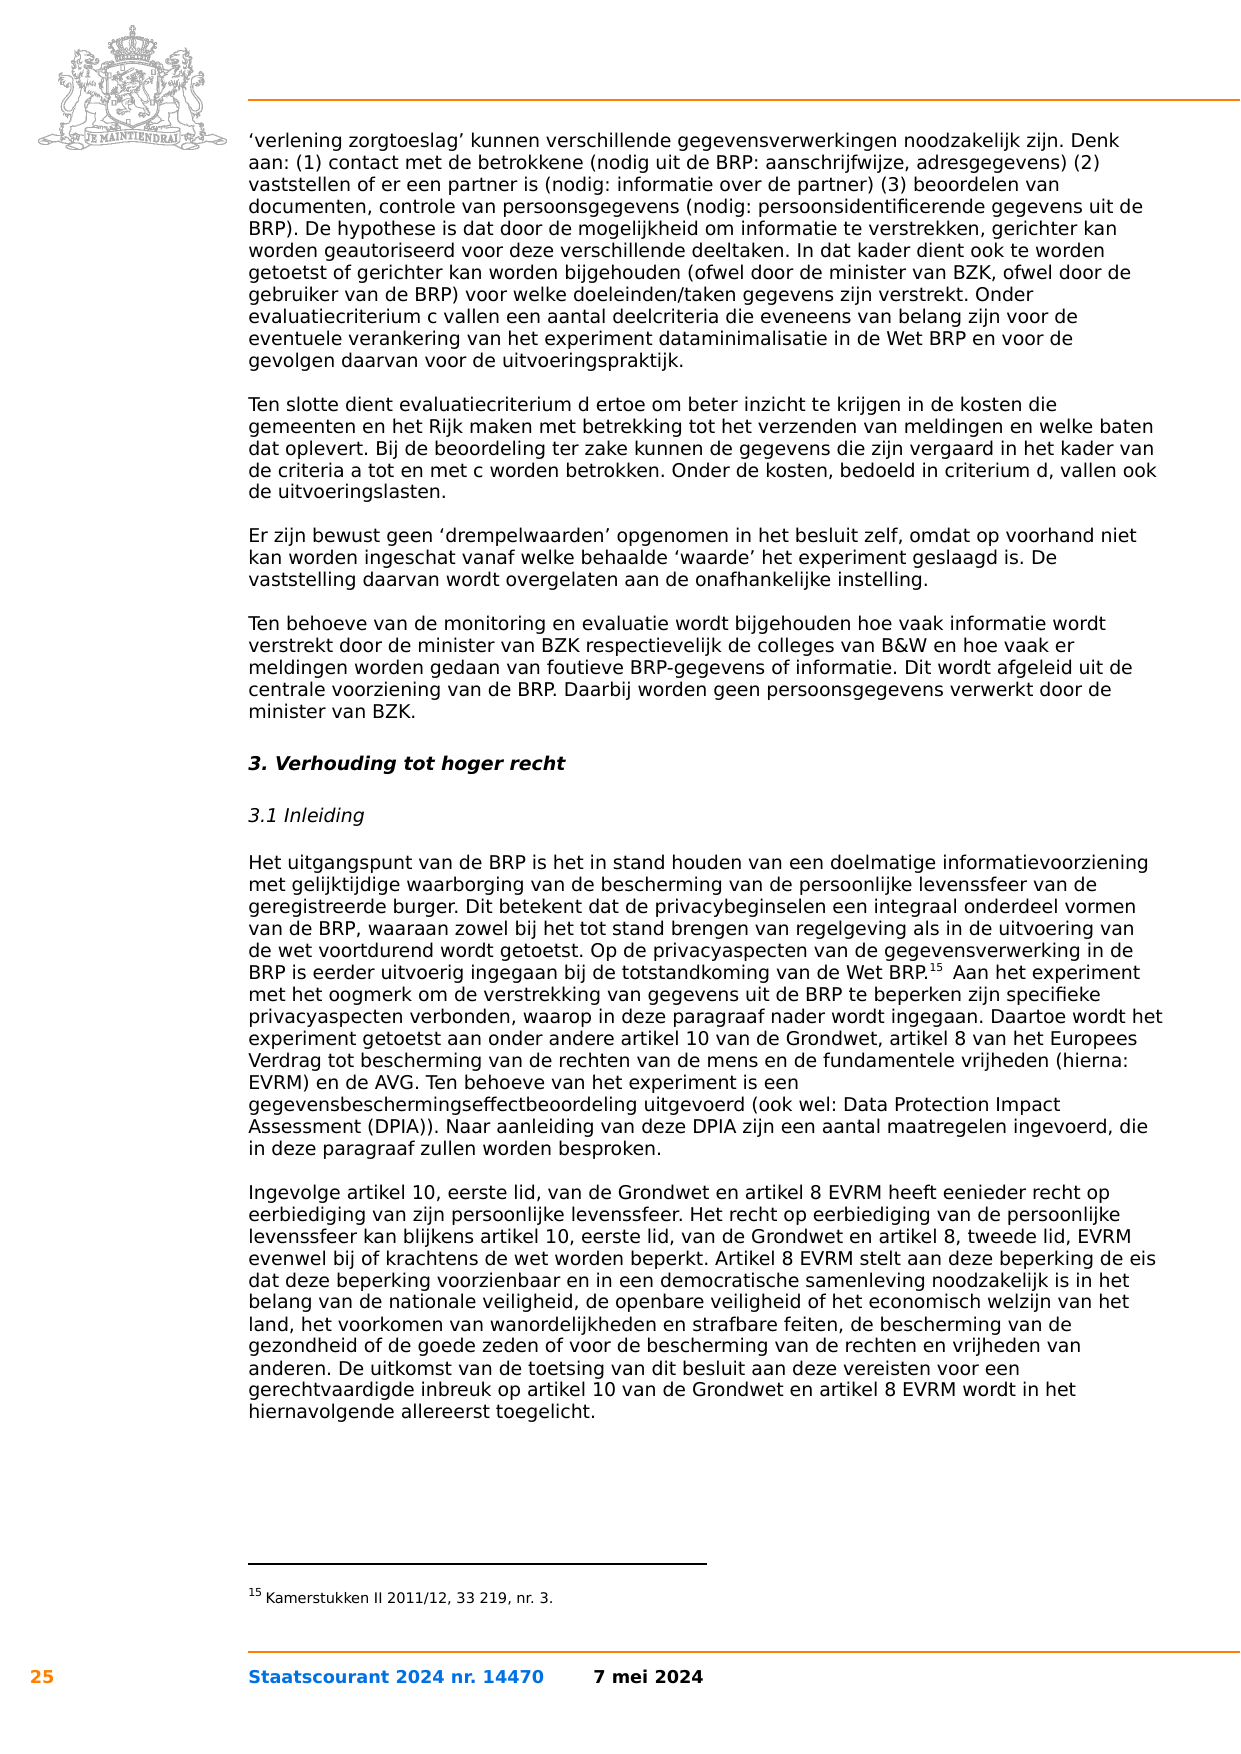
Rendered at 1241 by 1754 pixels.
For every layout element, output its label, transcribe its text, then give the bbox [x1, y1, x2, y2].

subtitle 3. Verhouding tot hoger recht [248, 753, 1163, 775]
subtitle 3.1 Inleiding [248, 805, 1163, 827]
text Het uitgangspunt van de BRP is het in stand houden van een doelmatige informatievoorziening met gelijktijdige waarborging van de bescherming van de persoonlijke levenssfeer van de geregistreerde burger. Dit betekent dat de privacybeginselen een integraal onderdeel vormen van de BRP, waaraan zowel bij het tot stand brengen van regelgeving als in de uitvoering van de wet voortdurend wordt getoetst. Op de privacyaspecten van de gegevensverwerking in de BRP is eerder uitvoerig ingegaan bij de totstandkoming van de Wet BRP. Aan het experiment met het oogmerk om de verstrekking van gegevens uit de BRP te beperken zijn specifieke privacyaspecten verbonden, waarop in deze paragraaf nader wordt ingegaan. Daartoe wordt het experiment getoetst aan onder andere artikel 10 van de Grondwet, artikel 8 van het Europees Verdrag tot bescherming van de rechten van de mens en de fundamentele vrijheden (hierna: EVRM) en de AVG. Ten behoeve van het experiment is een gegevensbeschermingseffectbeoordeling uitgevoerd (ook wel: Data Protection Impact Assessment (DPIA)). Naar aanleiding van deze DPIA zijn een aantal maatregelen ingevoerd, die in deze paragraaf zullen worden besproken. [248, 852, 1163, 1160]
text Ingevolge artikel 10, eerste lid, van de Grondwet en artikel 8 EVRM heeft eenieder recht op eerbiediging van zijn persoonlijke levenssfeer. Het recht op eerbiediging van de persoonlijke levenssfeer kan blijkens artikel 10, eerste lid, van de Grondwet en artikel 8, tweede lid, EVRM evenwel bij of krachtens de wet worden beperkt. Artikel 8 EVRM stelt aan deze beperking de eis dat deze beperking voorzienbaar en in een democratische samenleving noodzakelijk is in het belang van de nationale veiligheid, de openbare veiligheid of het economisch welzijn van het land, het voorkomen van wanordelijkheden en strafbare feiten, de bescherming van de gezondheid of de goede zeden of voor de bescherming van de rechten en vrijheden van anderen. De uitkomst van de toetsing van dit besluit aan deze vereisten voor een gerechtvaardigde inbreuk op artikel 10 van de Grondwet en artikel 8 EVRM wordt in het hiernavolgende allereerst toegelicht. [248, 1182, 1163, 1423]
text Ten slotte dient evaluatiecriterium d ertoe om beter inzicht te krijgen in de kosten die gemeenten en het Rijk maken met betrekking tot het verzenden van meldingen en welke baten dat oplevert. Bij de beoordeling ter zake kunnen de gegevens die zijn vergaard in het kader van de criteria a tot en met c worden betrokken. Onder de kosten, bedoeld in criterium d, vallen ook de uitvoeringslasten. [248, 393, 1163, 503]
text Ten behoeve van de monitoring en evaluatie wordt bijgehouden hoe vaak informatie wordt verstrekt door de minister van BZK respectievelijk de colleges van B&W en hoe vaak er meldingen worden gedaan van foutieve BRP-gegevens of informatie. Dit wordt afgeleid uit de centrale voorziening van de BRP. Daarbij worden geen persoonsgegevens verwerkt door de minister van BZK. [248, 613, 1163, 723]
picture [38, 25, 227, 150]
text Kamerstukken II 2011/12, 33 219, nr. 3. [248, 1586, 1163, 1608]
text Er zijn bewust geen ‘drempelwaarden’ opgenomen in het besluit zelf, omdat op voorhand niet kan worden ingeschat vanaf welke behaalde ‘waarde’ het experiment geslaagd is. De vaststelling daarvan wordt overgelaten aan de onafhankelijke instelling. [248, 525, 1163, 591]
text ‘verlening zorgtoeslag’ kunnen verschillende gegevensverwerkingen noodzakelijk zijn. Denk aan: (1) contact met de betrokkene (nodig uit de BRP: aanschrijfwijze, adresgegevens) (2) vaststellen of er een partner is (nodig: informatie over de partner) (3) beoordelen van documenten, controle van persoonsgegevens (nodig: persoonsidentificerende gegevens uit de BRP). De hypothese is dat door de mogelijkheid om informatie te verstrekken, gerichter kan worden geautoriseerd voor deze verschillende deeltaken. In dat kader dient ook te worden getoetst of gerichter kan worden bijgehouden (ofwel door de minister van BZK, ofwel door de gebruiker van de BRP) voor welke doeleinden/taken gegevens zijn verstrekt. Onder evaluatiecriterium c vallen een aantal deelcriteria die eveneens van belang zijn voor de eventuele verankering van het experiment dataminimalisatie in de Wet BRP en voor de gevolgen daarvan voor de uitvoeringspraktijk. [248, 130, 1163, 372]
